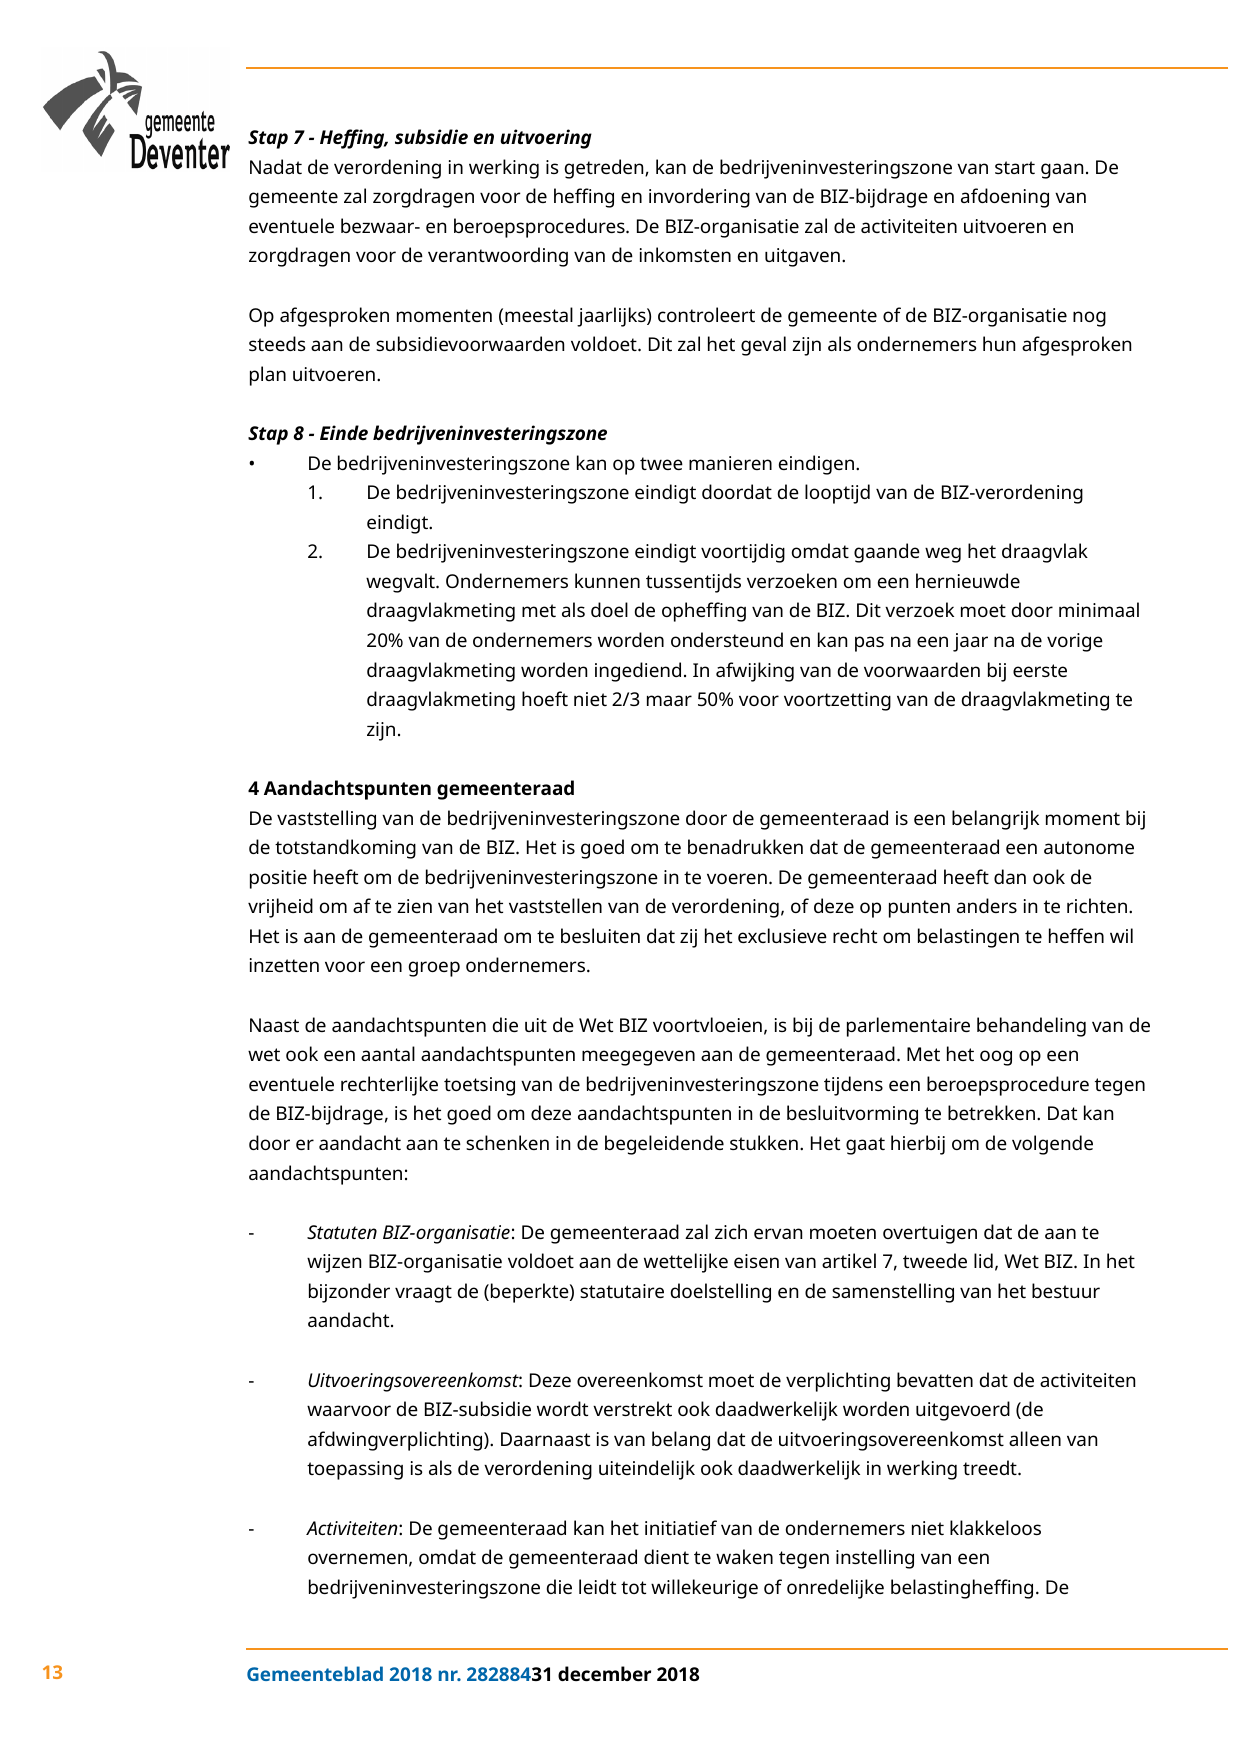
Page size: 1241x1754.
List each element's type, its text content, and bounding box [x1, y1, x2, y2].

text Stap 7 - Heffing, subsidie en uitvoering [248, 124, 1152, 150]
text De vaststelling van de bedrijveninvesteringszone door de gemeenteraad is een belangrijk moment bij de totstandkoming van de BIZ. Het is goed om te benadrukken dat de gemeenteraad een autonome positie heeft om de bedrijveninvesteringszone in te voeren. De gemeenteraad heeft dan ook de vrijheid om af te zien van het vaststellen van de verordening, of deze op punten anders in te richten. Het is aan de gemeenteraad om te besluiten dat zij het exclusieve recht om belastingen te heffen wil inzetten voor een groep ondernemers. [248, 805, 1152, 978]
text Nadat de verordening in werking is getreden, kan de bedrijveninvesteringszone van start gaan. De gemeente zal zorgdragen voor de heffing en invordering van de BIZ-bijdrage en afdoening van eventuele bezwaar- en beroepsprocedures. De BIZ-organisatie zal de activiteiten uitvoeren en zorgdragen voor de verantwoording van de inkomsten en uitgaven. [248, 154, 1152, 268]
text Op afgesproken momenten (meestal jaarlijks) controleert de gemeente of de BIZ-organisatie nog steeds aan de subsidievoorwaarden voldoet. Dit zal het geval zijn als ondernemers hun afgesproken plan uitvoeren. [248, 302, 1152, 387]
list Statuten BIZ-organisatie: De gemeenteraad zal zich ervan moeten overtuigen dat de aan te wijzen BIZ-organisatie voldoet aan de wettelijke eisen van artikel 7, tweede lid, Wet BIZ. In het bijzonder vraagt de (beperkte) statutaire doelstelling en de samenstelling van het bestuur aandacht. [248, 1219, 1152, 1333]
picture [41, 47, 231, 172]
list De bedrijveninvesteringszone eindigt voortijdig omdat gaande weg het draagvlak wegvalt. Ondernemers kunnen tussentijds verzoeken om een hernieuwde draagvlakmeting met als doel de opheffing van de BIZ. Dit verzoek moet door minimaal 20% van de ondernemers worden ondersteund en kan pas na een jaar na de vorige draagvlakmeting worden ingediend. In afwijking van de voorwaarden bij eerste draagvlakmeting hoeft niet 2/3 maar 50% voor voortzetting van de draagvlakmeting te zijn. [307, 538, 1152, 742]
list Uitvoeringsovereenkomst: Deze overeenkomst moet de verplichting bevatten dat de activiteiten waarvoor de BIZ-subsidie wordt verstrekt ook daadwerkelijk worden uitgevoerd (de afdwingverplichting). Daarnaast is van belang dat de uitvoeringsovereenkomst alleen van toepassing is als de verordening uiteindelijk ook daadwerkelijk in werking treedt. [248, 1367, 1152, 1481]
list De bedrijveninvesteringszone eindigt doordat de looptijd van de BIZ-verordening eindigt. [307, 479, 1152, 535]
text Naast de aandachtspunten die uit de Wet BIZ voortvloeien, is bij de parlementaire behandeling van de wet ook een aantal aandachtspunten meegegeven aan de gemeenteraad. Met het oog op een eventuele rechterlijke toetsing van de bedrijveninvesteringszone tijdens een beroepsprocedure tegen de BIZ-bijdrage, is het goed om deze aandachtspunten in de besluitvorming te betrekken. Dat kan door er aandacht aan te schenken in de begeleidende stukken. Het gaat hierbij om de volgende aandachtspunten: [248, 1012, 1152, 1186]
list De bedrijveninvesteringszone kan op twee manieren eindigen. [248, 450, 1152, 476]
text 4 Aandachtspunten gemeenteraad [248, 775, 1152, 801]
list Activiteiten: De gemeenteraad kan het initiatief van de ondernemers niet klakkeloos overnemen, omdat de gemeenteraad dient te waken tegen instelling van een bedrijveninvesteringszone die leidt tot willekeurige of onredelijke belastingheffing. De [248, 1515, 1152, 1600]
text Stap 8 - Einde bedrijveninvesteringszone [248, 420, 1152, 446]
